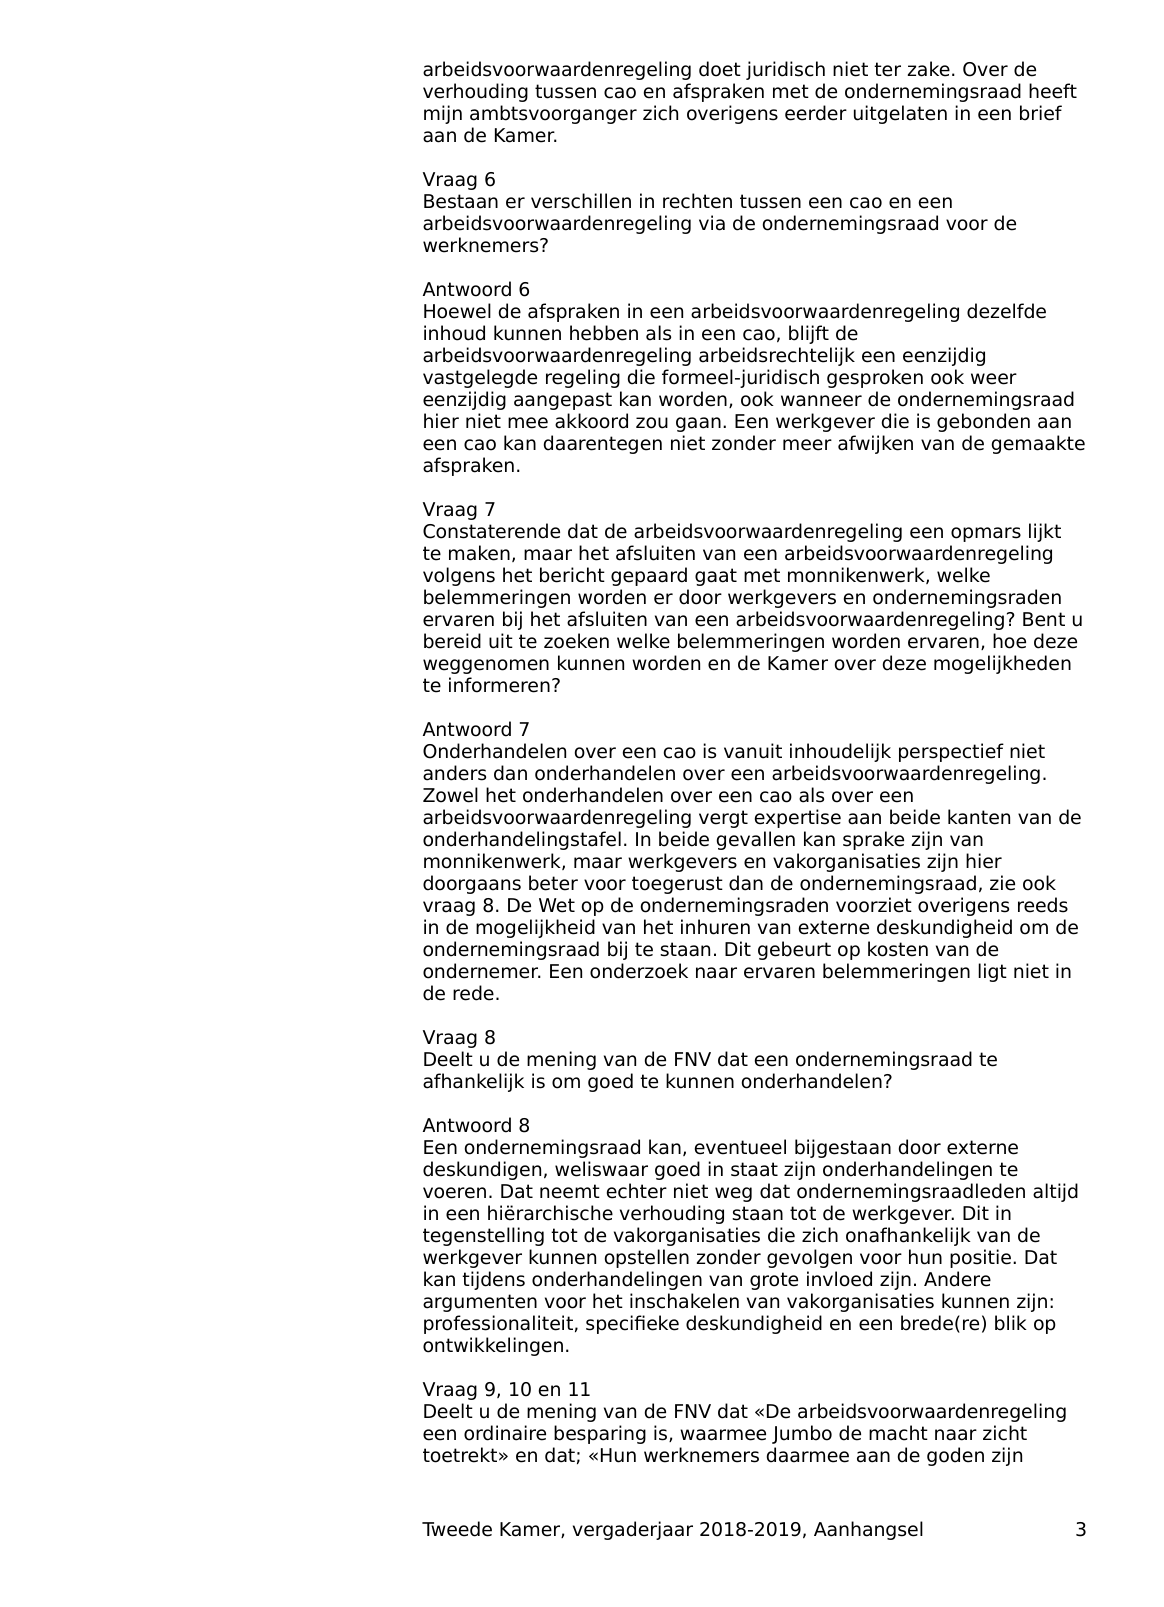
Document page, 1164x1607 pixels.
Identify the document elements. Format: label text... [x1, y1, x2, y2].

text Vraag 8 [422, 1027, 1087, 1049]
text Antwoord 6 [422, 279, 1087, 301]
text Vraag 9, 10 en 11 [422, 1379, 1087, 1401]
text Bestaan er verschillen in rechten tussen een cao en een arbeidsvoorwaardenregeling via de ondernemingsraad voor de werknemers? [422, 191, 1087, 257]
text Antwoord 8 [422, 1115, 1087, 1137]
text Deelt u de mening van de FNV dat «De arbeidsvoorwaardenregeling een ordinaire besparing is, waarmee Jumbo de macht naar zicht toetrekt» en dat; «Hun werknemers daarmee aan de goden zijn [422, 1401, 1087, 1467]
text arbeidsvoorwaardenregeling doet juridisch niet ter zake. Over de verhouding tussen cao en afspraken met de ondernemingsraad heeft mijn ambtsvoorganger zich overigens eerder uitgelaten in een brief aan de Kamer. [422, 59, 1087, 147]
text Constaterende dat de arbeidsvoorwaardenregeling een opmars lijkt te maken, maar het afsluiten van een arbeidsvoorwaardenregeling volgens het bericht gepaard gaat met monnikenwerk, welke belemmeringen worden er door werkgevers en ondernemingsraden ervaren bij het afsluiten van een arbeidsvoorwaardenregeling? Bent u bereid uit te zoeken welke belemmeringen worden ervaren, hoe deze weggenomen kunnen worden en de Kamer over deze mogelijkheden te informeren? [422, 521, 1087, 697]
text Deelt u de mening van de FNV dat een ondernemingsraad te afhankelijk is om goed te kunnen onderhandelen? [422, 1049, 1087, 1093]
text Onderhandelen over een cao is vanuit inhoudelijk perspectief niet anders dan onderhandelen over een arbeidsvoorwaardenregeling. Zowel het onderhandelen over een cao als over een arbeidsvoorwaardenregeling vergt expertise aan beide kanten van de onderhandelingstafel. In beide gevallen kan sprake zijn van monnikenwerk, maar werkgevers en vakorganisaties zijn hier doorgaans beter voor toegerust dan de ondernemingsraad, zie ook vraag 8. De Wet op de ondernemingsraden voorziet overigens reeds in de mogelijkheid van het inhuren van externe deskundigheid om de ondernemingsraad bij te staan. Dit gebeurt op kosten van de ondernemer. Een onderzoek naar ervaren belemmeringen ligt niet in de rede. [422, 741, 1087, 1005]
text Vraag 6 [422, 169, 1087, 191]
text Vraag 7 [422, 499, 1087, 521]
text Een ondernemingsraad kan, eventueel bijgestaan door externe deskundigen, weliswaar goed in staat zijn onderhandelingen te voeren. Dat neemt echter niet weg dat ondernemingsraadleden altijd in een hiërarchische verhouding staan tot de werkgever. Dit in tegenstelling tot de vakorganisaties die zich onafhankelijk van de werkgever kunnen opstellen zonder gevolgen voor hun positie. Dat kan tijdens onderhandelingen van grote invloed zijn. Andere argumenten voor het inschakelen van vakorganisaties kunnen zijn: professionaliteit, specifieke deskundigheid en een brede(re) blik op ontwikkelingen. [422, 1137, 1087, 1357]
text Antwoord 7 [422, 719, 1087, 741]
text Hoewel de afspraken in een arbeidsvoorwaardenregeling dezelfde inhoud kunnen hebben als in een cao, blijft de arbeidsvoorwaardenregeling arbeidsrechtelijk een eenzijdig vastgelegde regeling die formeel-juridisch gesproken ook weer eenzijdig aangepast kan worden, ook wanneer de ondernemingsraad hier niet mee akkoord zou gaan. Een werkgever die is gebonden aan een cao kan daarentegen niet zonder meer afwijken van de gemaakte afspraken. [422, 301, 1087, 477]
